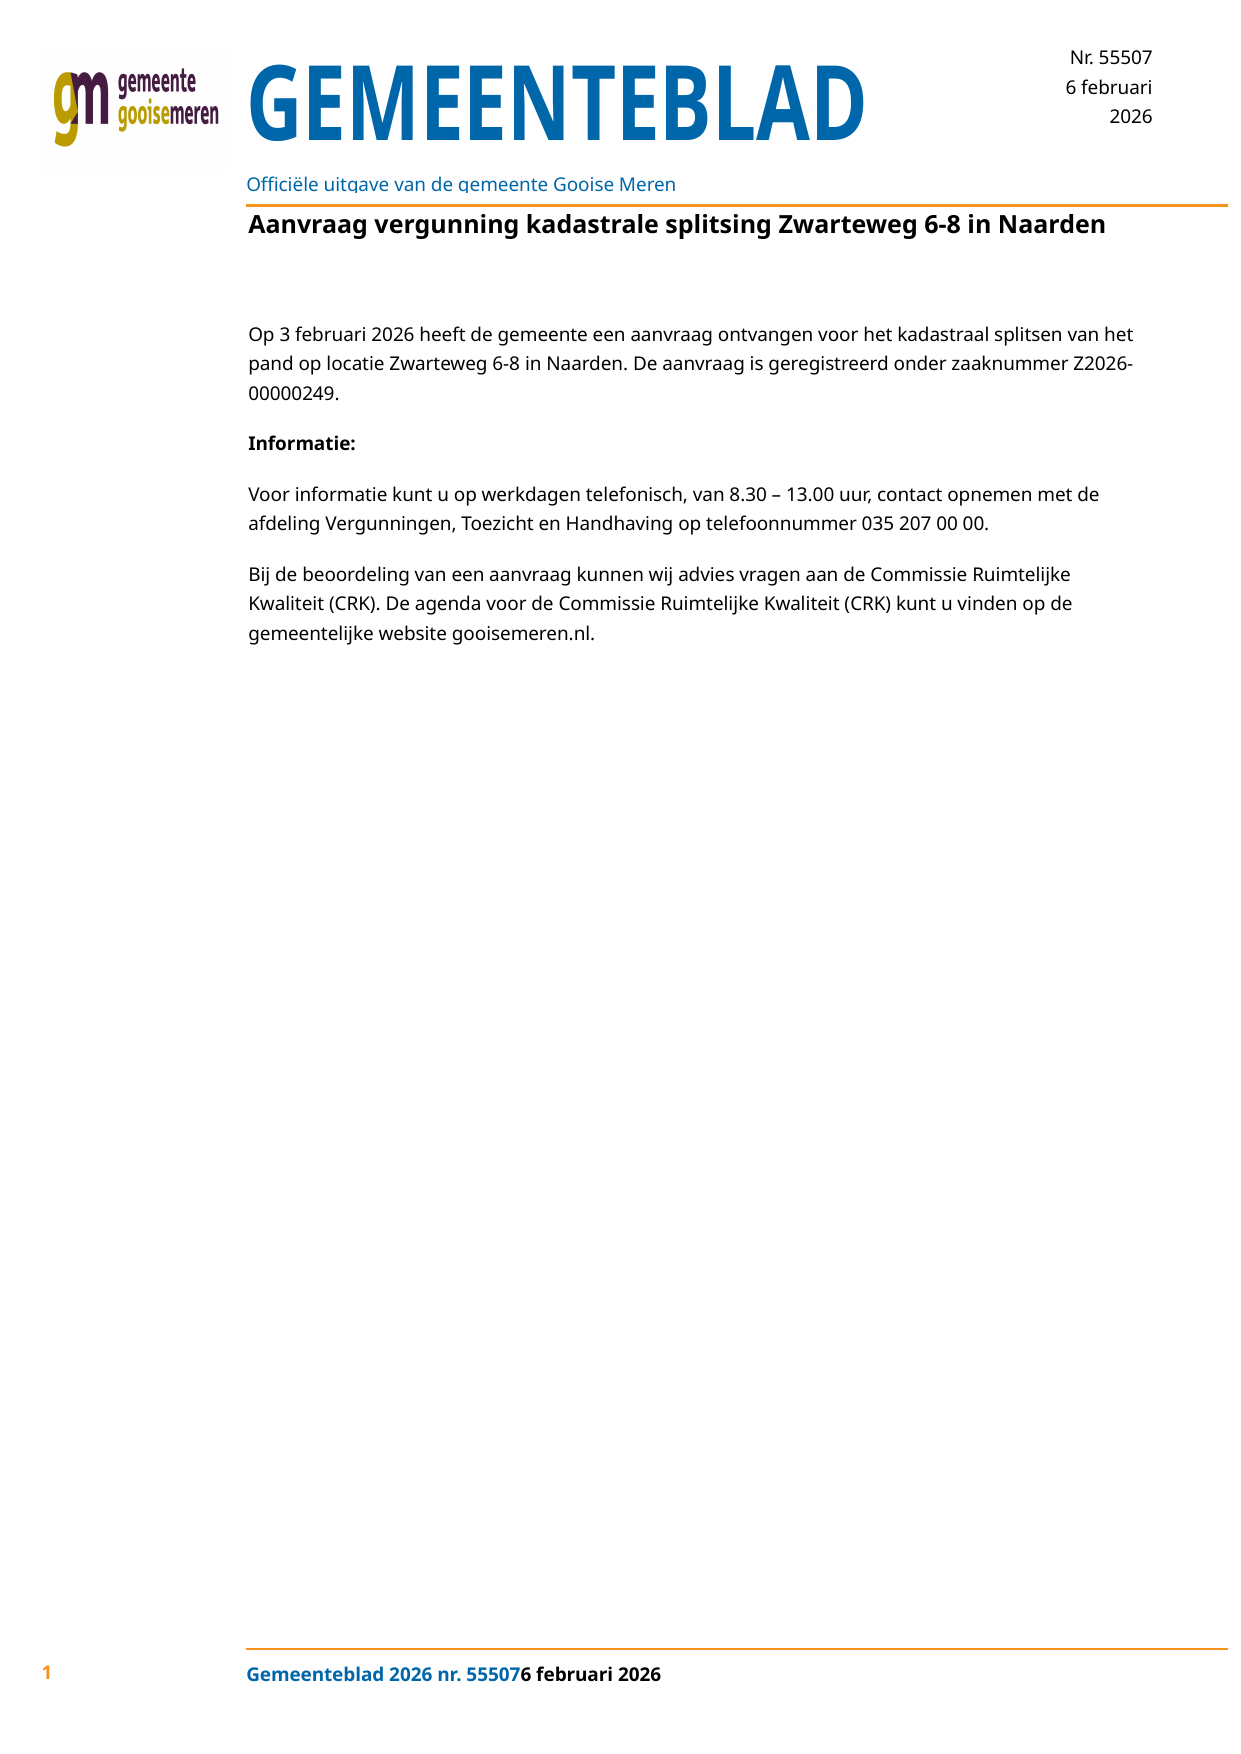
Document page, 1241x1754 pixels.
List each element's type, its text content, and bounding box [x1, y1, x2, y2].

text Informatie: [248, 430, 1152, 456]
picture [41, 47, 231, 172]
text Voor informatie kunt u op werkdagen telefonisch, van 8.30 – 13.00 uur, contact opnemen met de afdeling Vergunningen, Toezicht en Handhaving op telefoonnummer 035 207 00 00. [248, 481, 1152, 536]
text Bij de beoordeling van een aanvraag kunnen wij advies vragen aan de Commissie Ruimtelijke Kwaliteit (CRK). De agenda voor de Commissie Ruimtelijke Kwaliteit (CRK) kunt u vinden op de gemeentelijke website gooisemeren.nl. [248, 561, 1152, 646]
text Aanvraag vergunning kadastrale splitsing Zwarteweg 6-8 in Naarden [248, 207, 1152, 241]
text Op 3 februari 2026 heeft de gemeente een aanvraag ontvangen voor het kadastraal splitsen van het pand op locatie Zwarteweg 6-8 in Naarden. De aanvraag is geregistreerd onder zaaknummer Z2026-00000249. [248, 321, 1152, 406]
